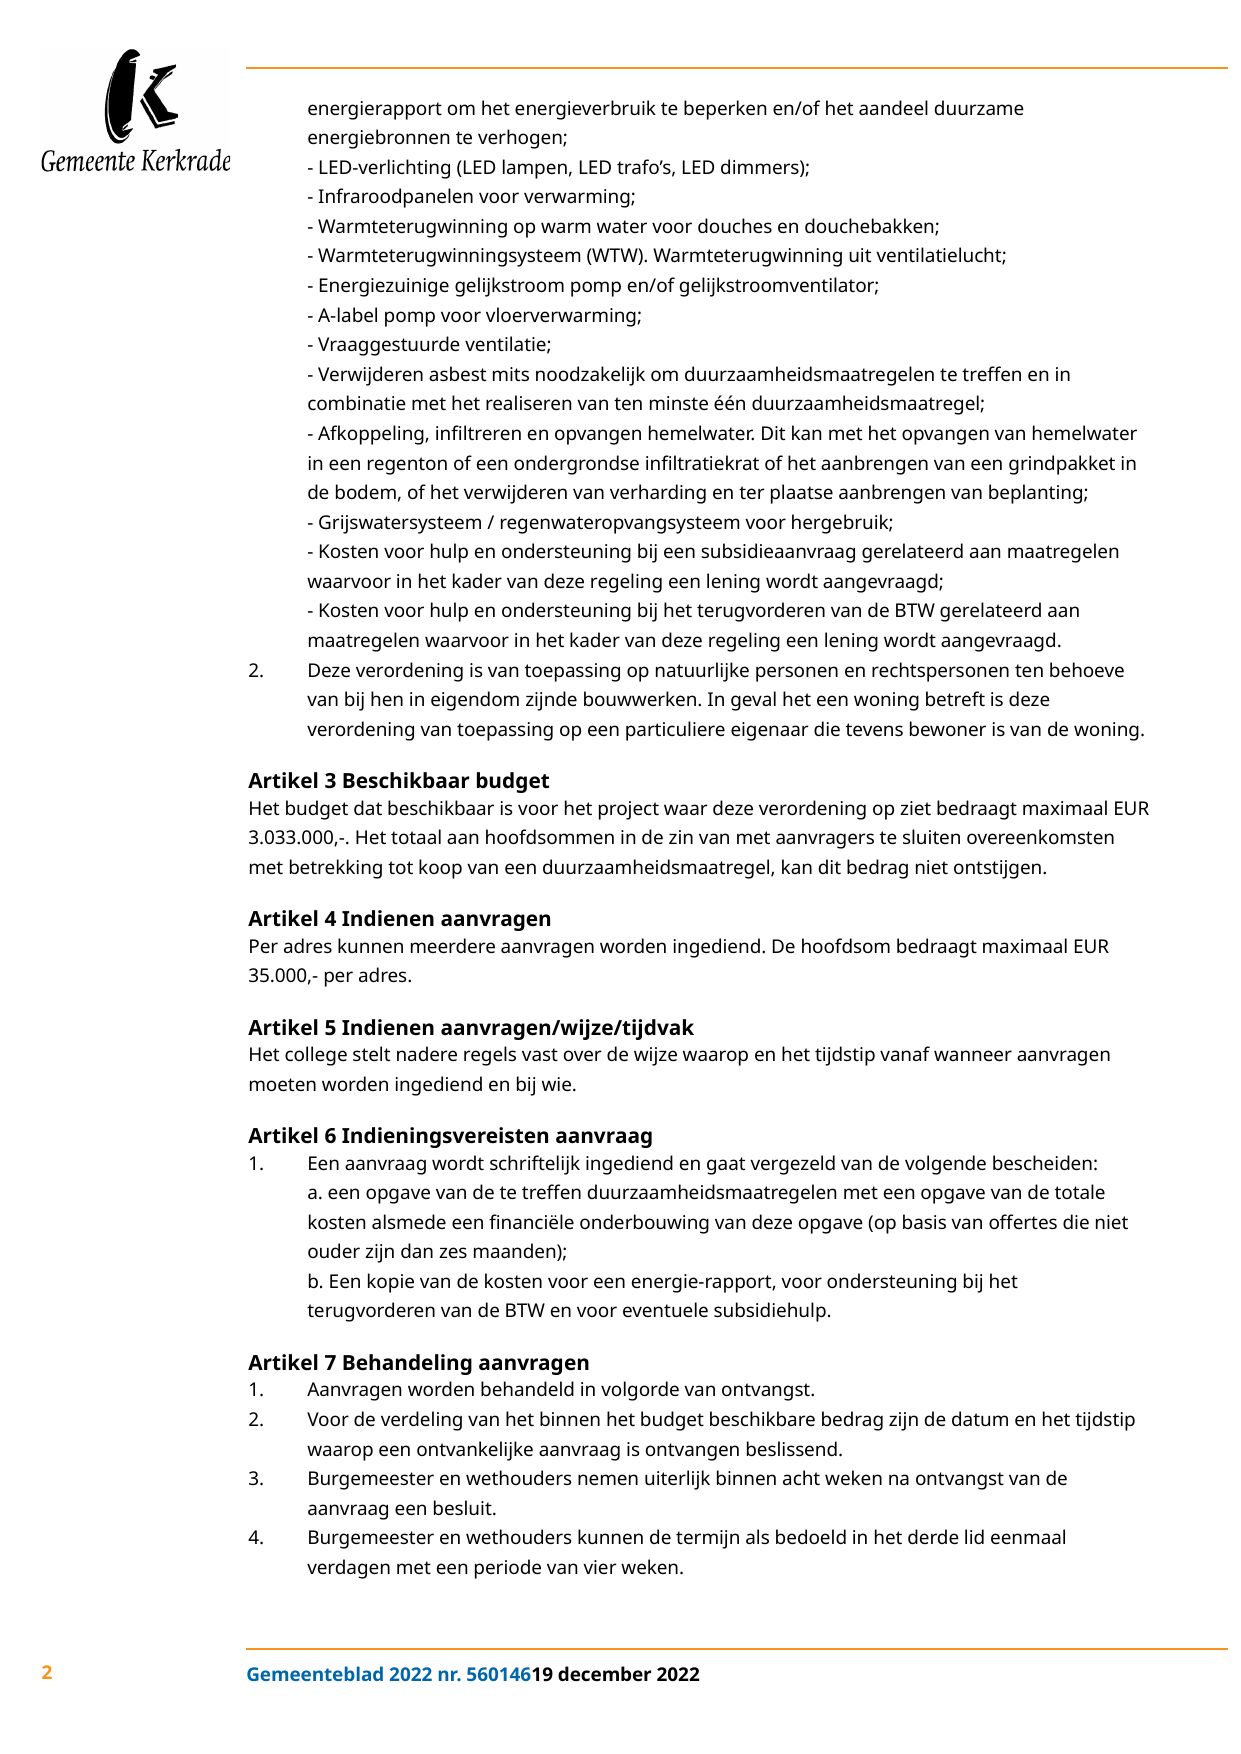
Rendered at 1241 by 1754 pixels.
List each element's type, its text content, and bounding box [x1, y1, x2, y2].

list Burgemeester en wethouders nemen uiterlijk binnen acht weken na ontvangst van de aanvraag een besluit. [248, 1465, 1152, 1521]
text Het budget dat beschikbaar is voor het project waar deze verordening op ziet bedraagt maximaal EUR 3.033.000,-. Het totaal aan hoofdsommen in de zin van met aanvragers te sluiten overeenkomsten met betrekking tot koop van een duurzaamheidsmaatregel, kan dit bedrag niet ontstijgen. [248, 795, 1152, 880]
list - A-label pomp voor vloerverwarming; [248, 302, 1152, 328]
list Een aanvraag wordt schriftelijk ingediend en gaat vergezeld van de volgende bescheiden: [248, 1150, 1152, 1176]
list Burgemeester en wethouders kunnen de termijn als bedoeld in het derde lid eenmaal verdagen met een periode van vier weken. [248, 1524, 1152, 1580]
text Artikel 4 Indienen aanvragen [248, 904, 1152, 933]
list a. een opgave van de te treffen duurzaamheidsmaatregelen met een opgave van de totale kosten alsmede een financiële onderbouwing van deze opgave (op basis van offertes die niet ouder zijn dan zes maanden); [248, 1179, 1152, 1264]
list Voor de verdeling van het binnen het budget beschikbare bedrag zijn de datum en het tijdstip waarop een ontvankelijke aanvraag is ontvangen beslissend. [248, 1406, 1152, 1461]
picture [41, 47, 231, 172]
text Het college stelt nadere regels vast over de wijze waarop en het tijdstip vanaf wanneer aanvragen moeten worden ingediend en bij wie. [248, 1041, 1152, 1097]
list - Grijswatersysteem / regenwateropvangsysteem voor hergebruik; [248, 509, 1152, 535]
list - Afkoppeling, infiltreren en opvangen hemelwater. Dit kan met het opvangen van hemelwater in een regenton of een ondergrondse infiltratiekrat of het aanbrengen van een grindpakket in de bodem, of het verwijderen van verharding en ter plaatse aanbrengen van beplanting; [248, 420, 1152, 505]
list b. Een kopie van de kosten voor een energie-rapport, voor ondersteuning bij het terugvorderen van de BTW en voor eventuele subsidiehulp. [248, 1268, 1152, 1323]
list energierapport om het energieverbruik te beperken en/of het aandeel duurzame energiebronnen te verhogen; [248, 95, 1152, 150]
list - Infraroodpanelen voor verwarming; [248, 183, 1152, 209]
list - Energiezuinige gelijkstroom pomp en/of gelijkstroomventilator; [248, 272, 1152, 298]
list - Kosten voor hulp en ondersteuning bij het terugvorderen van de BTW gerelateerd aan maatregelen waarvoor in het kader van deze regeling een lening wordt aangevraagd. [248, 598, 1152, 653]
text Artikel 5 Indienen aanvragen/wijze/tijdvak [248, 1013, 1152, 1041]
text Artikel 3 Beschikbaar budget [248, 766, 1152, 795]
list - Vraaggestuurde ventilatie; [248, 331, 1152, 357]
list - Verwijderen asbest mits noodzakelijk om duurzaamheidsmaatregelen te treffen en in combinatie met het realiseren van ten minste één duurzaamheidsmaatregel; [248, 361, 1152, 416]
list - Warmteterugwinningsysteem (WTW). Warmteterugwinning uit ventilatielucht; [248, 243, 1152, 268]
list Aanvragen worden behandeld in volgorde van ontvangst. [248, 1377, 1152, 1402]
list - Warmteterugwinning op warm water voor douches en douchebakken; [248, 213, 1152, 239]
text Per adres kunnen meerdere aanvragen worden ingediend. De hoofdsom bedraagt maximaal EUR 35.000,- per adres. [248, 933, 1152, 988]
text Artikel 6 Indieningsvereisten aanvraag [248, 1121, 1152, 1150]
list - LED-verlichting (LED lampen, LED trafo’s, LED dimmers); [248, 154, 1152, 180]
list Deze verordening is van toepassing op natuurlijke personen en rechtspersonen ten behoeve van bij hen in eigendom zijnde bouwwerken. In geval het een woning betreft is deze verordening van toepassing op een particuliere eigenaar die tevens bewoner is van de woning. [248, 657, 1152, 742]
text Artikel 7 Behandeling aanvragen [248, 1348, 1152, 1377]
list - Kosten voor hulp en ondersteuning bij een subsidieaanvraag gerelateerd aan maatregelen waarvoor in het kader van deze regeling een lening wordt aangevraagd; [248, 538, 1152, 594]
